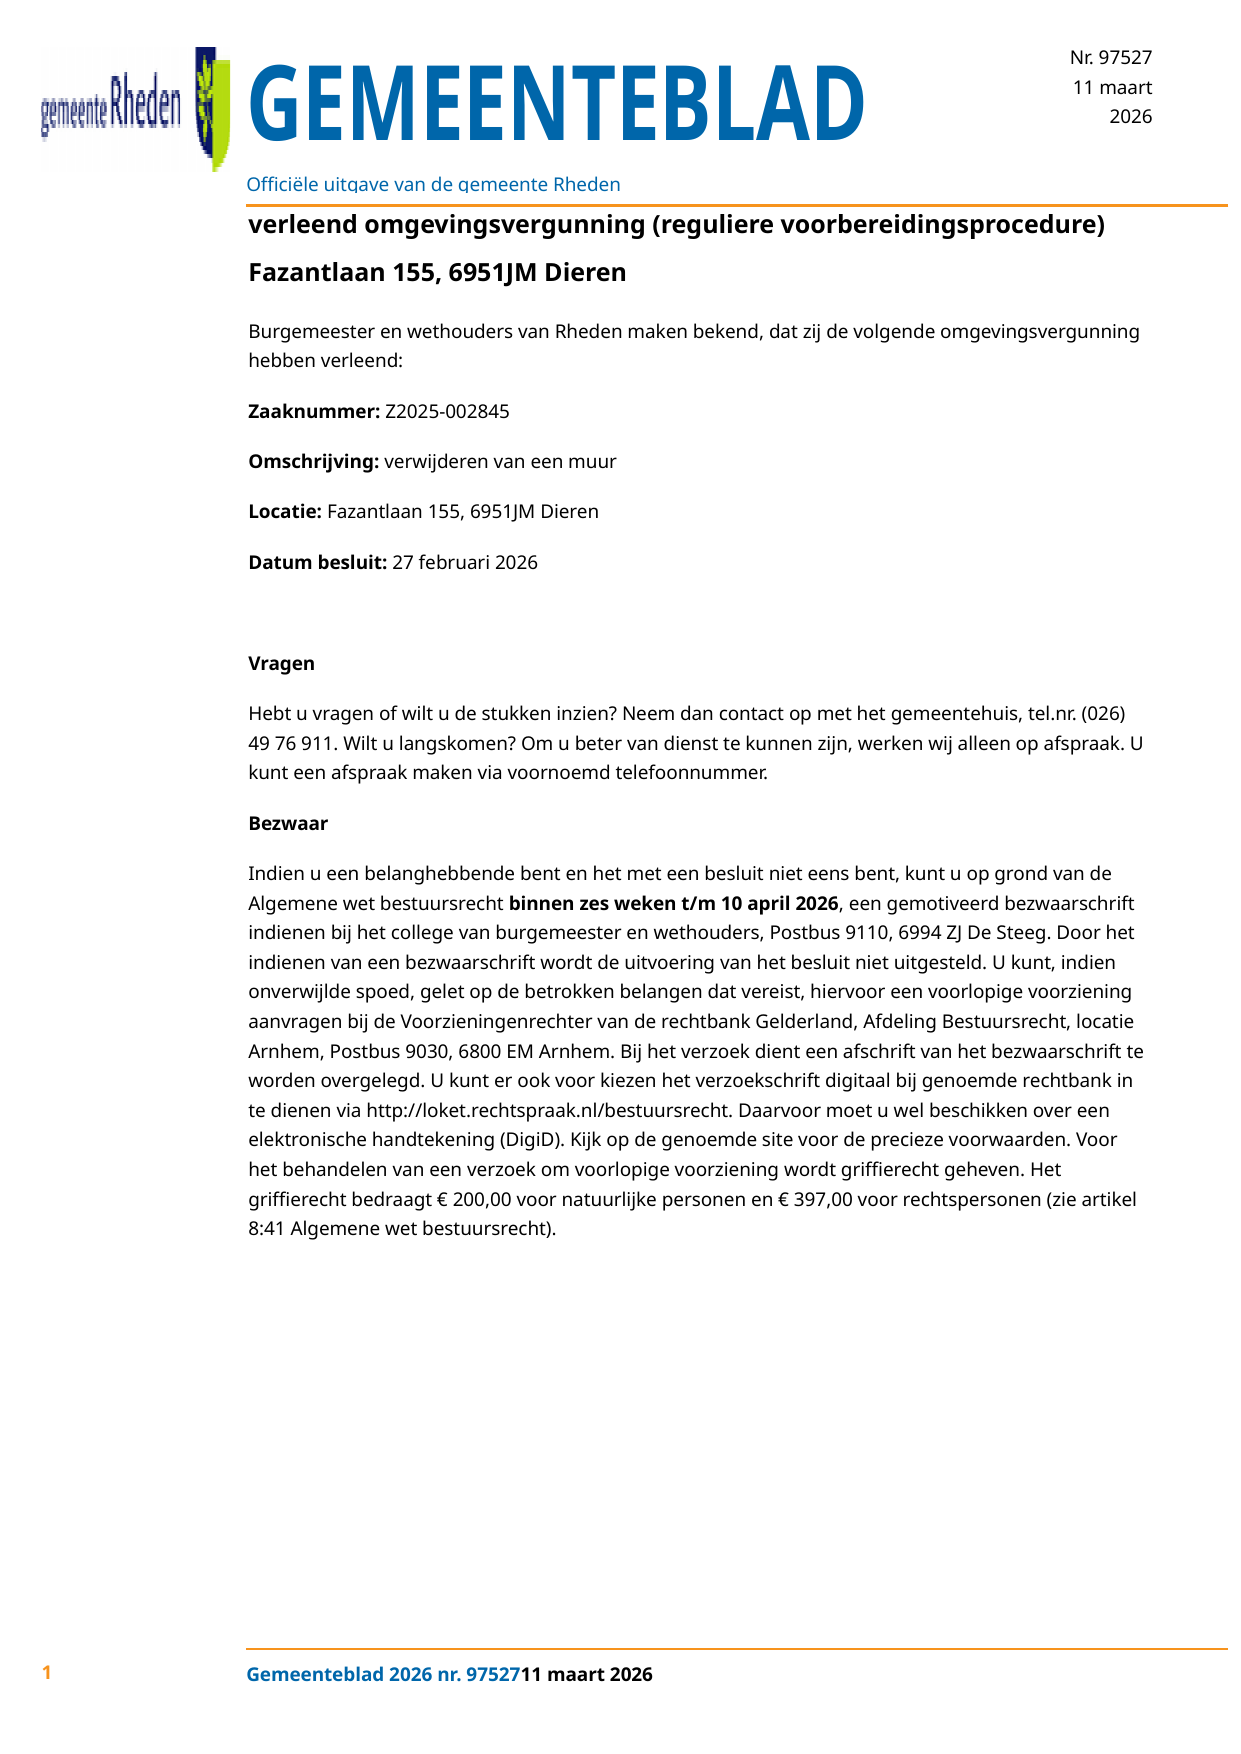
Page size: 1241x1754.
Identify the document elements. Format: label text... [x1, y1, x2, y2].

text verleend omgevingsvergunning (reguliere voorbereidingsprocedure) Fazantlaan 155, 6951JM Dieren [248, 207, 1152, 288]
text Vragen [248, 650, 1152, 676]
text Burgemeester en wethouders van Rheden maken bekend, dat zij de volgende omgevingsvergunning hebben verleend: [248, 318, 1152, 373]
text Datum besluit: 27 februari 2026 [248, 549, 1152, 575]
text Bezwaar [248, 810, 1152, 836]
text Hebt u vragen of wilt u de stukken inzien? Neem dan contact op met het gemeentehuis, tel.nr. (026) 49 76 911. Wilt u langskomen? Om u beter van dienst te kunnen zijn, werken wij alleen op afspraak. U kunt een afspraak maken via voornoemd telefoonnummer. [248, 700, 1152, 785]
picture [41, 47, 231, 172]
text Omschrijving: verwijderen van een muur [248, 448, 1152, 474]
text Indien u een belanghebbende bent en het met een besluit niet eens bent, kunt u op grond van de Algemene wet bestuursrecht binnen zes weken t/m 10 april 2026, een gemotiveerd bezwaarschrift indienen bij het college van burgemeester en wethouders, Postbus 9110, 6994 ZJ De Steeg. Door het indienen van een bezwaarschrift wordt de uitvoering van het besluit niet uitgesteld. U kunt, indien onverwijlde spoed, gelet op de betrokken belangen dat vereist, hiervoor een voorlopige voorziening aanvragen bij de Voorzieningenrechter van de rechtbank Gelderland, Afdeling Bestuursrecht, locatie Arnhem, Postbus 9030, 6800 EM Arnhem. Bij het verzoek dient een afschrift van het bezwaarschrift te worden overgelegd. U kunt er ook voor kiezen het verzoekschrift digitaal bij genoemde rechtbank in te dienen via http://loket.rechtspraak.nl/bestuursrecht. Daarvoor moet u wel beschikken over een elektronische handtekening (DigiD). Kijk op de genoemde site voor de precieze voorwaarden. Voor het behandelen van een verzoek om voorlopige voorziening wordt griffierecht geheven. Het griffierecht bedraagt € 200,00 voor natuurlijke personen en € 397,00 voor rechtspersonen (zie artikel 8:41 Algemene wet bestuursrecht). [248, 860, 1152, 1241]
text Zaaknummer: Z2025-002845 [248, 398, 1152, 424]
text Locatie: Fazantlaan 155, 6951JM Dieren [248, 499, 1152, 524]
